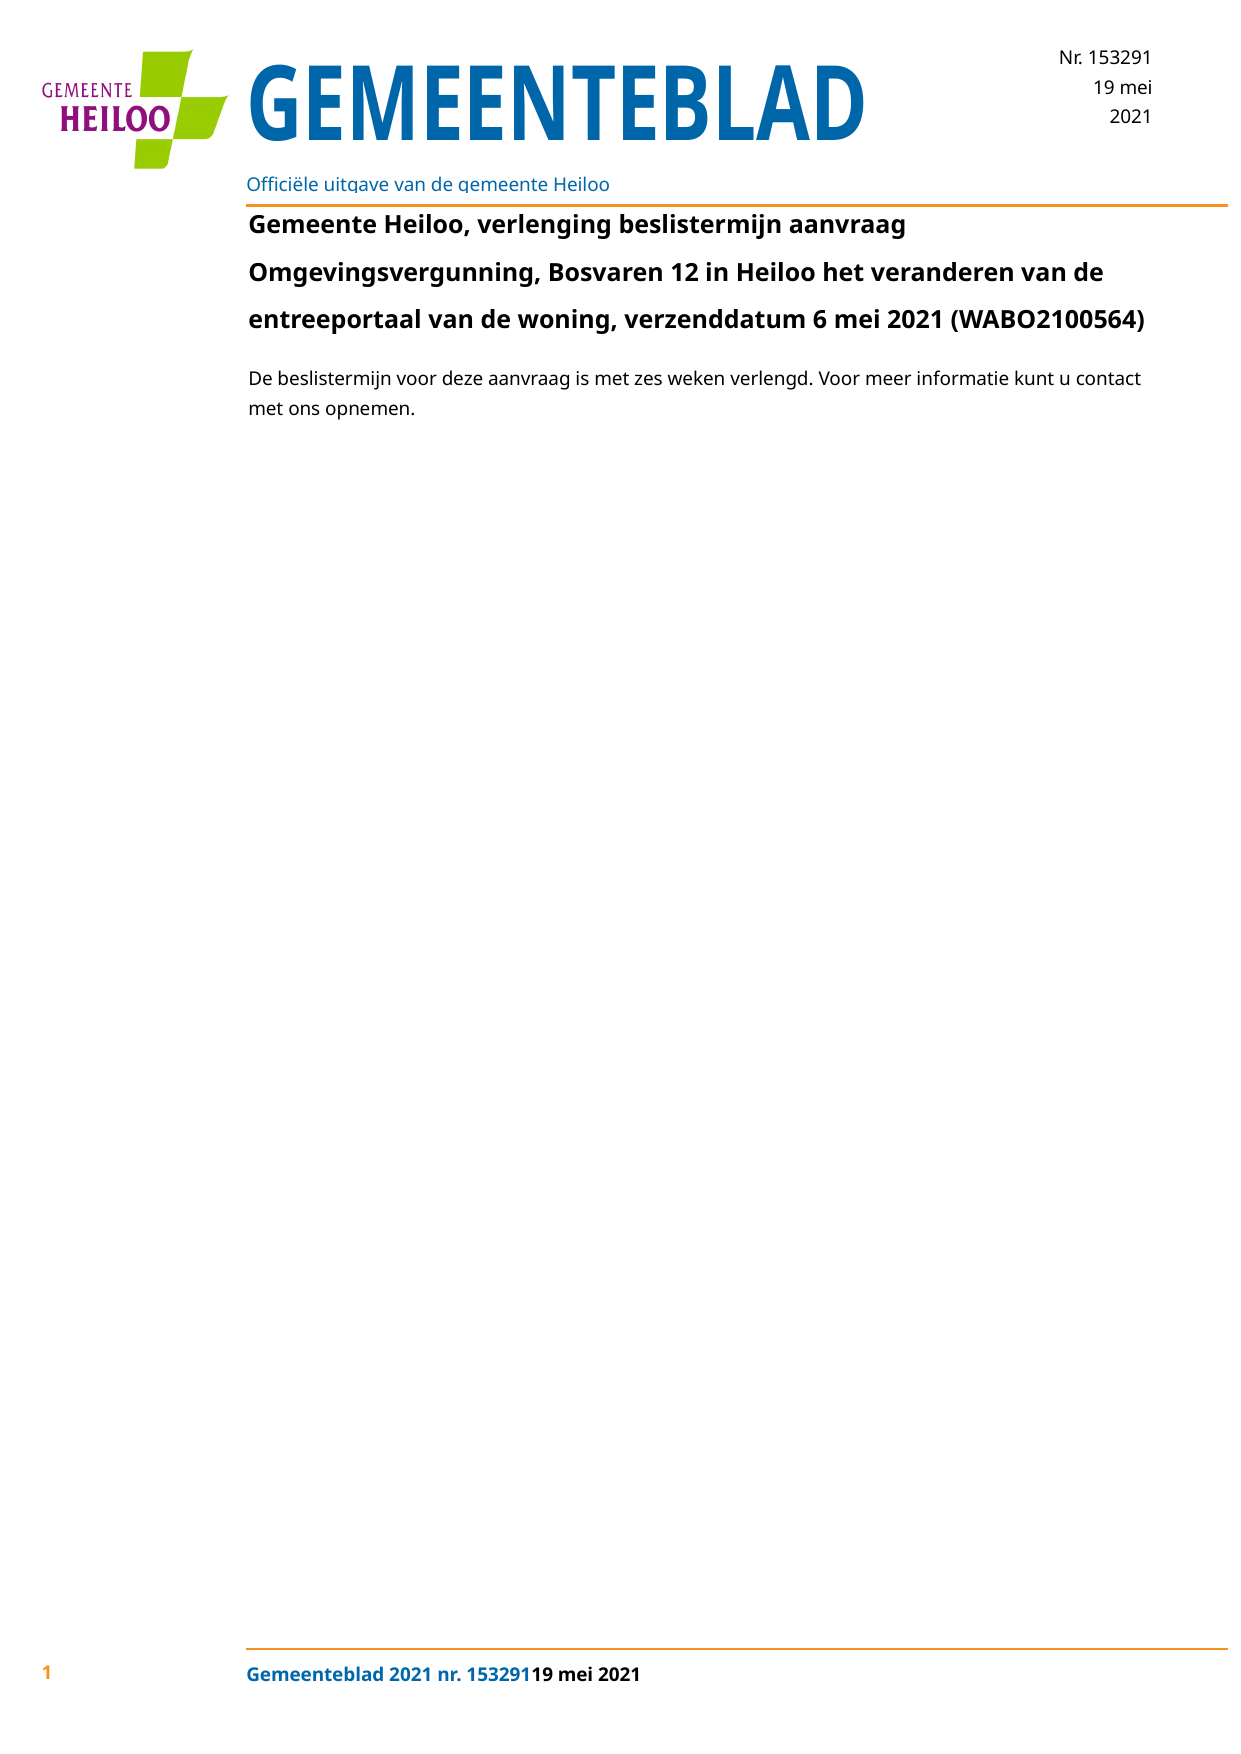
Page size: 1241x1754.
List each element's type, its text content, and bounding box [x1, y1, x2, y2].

text De beslistermijn voor deze aanvraag is met zes weken verlengd. Voor meer informatie kunt u contact met ons opnemen. [248, 366, 1152, 421]
text Gemeente Heiloo, verlenging beslistermijn aanvraag Omgevingsvergunning, Bosvaren 12 in Heiloo het veranderen van de entreeportaal van de woning, verzenddatum 6 mei 2021 (WABO2100564) [248, 207, 1152, 336]
picture [41, 47, 231, 172]
